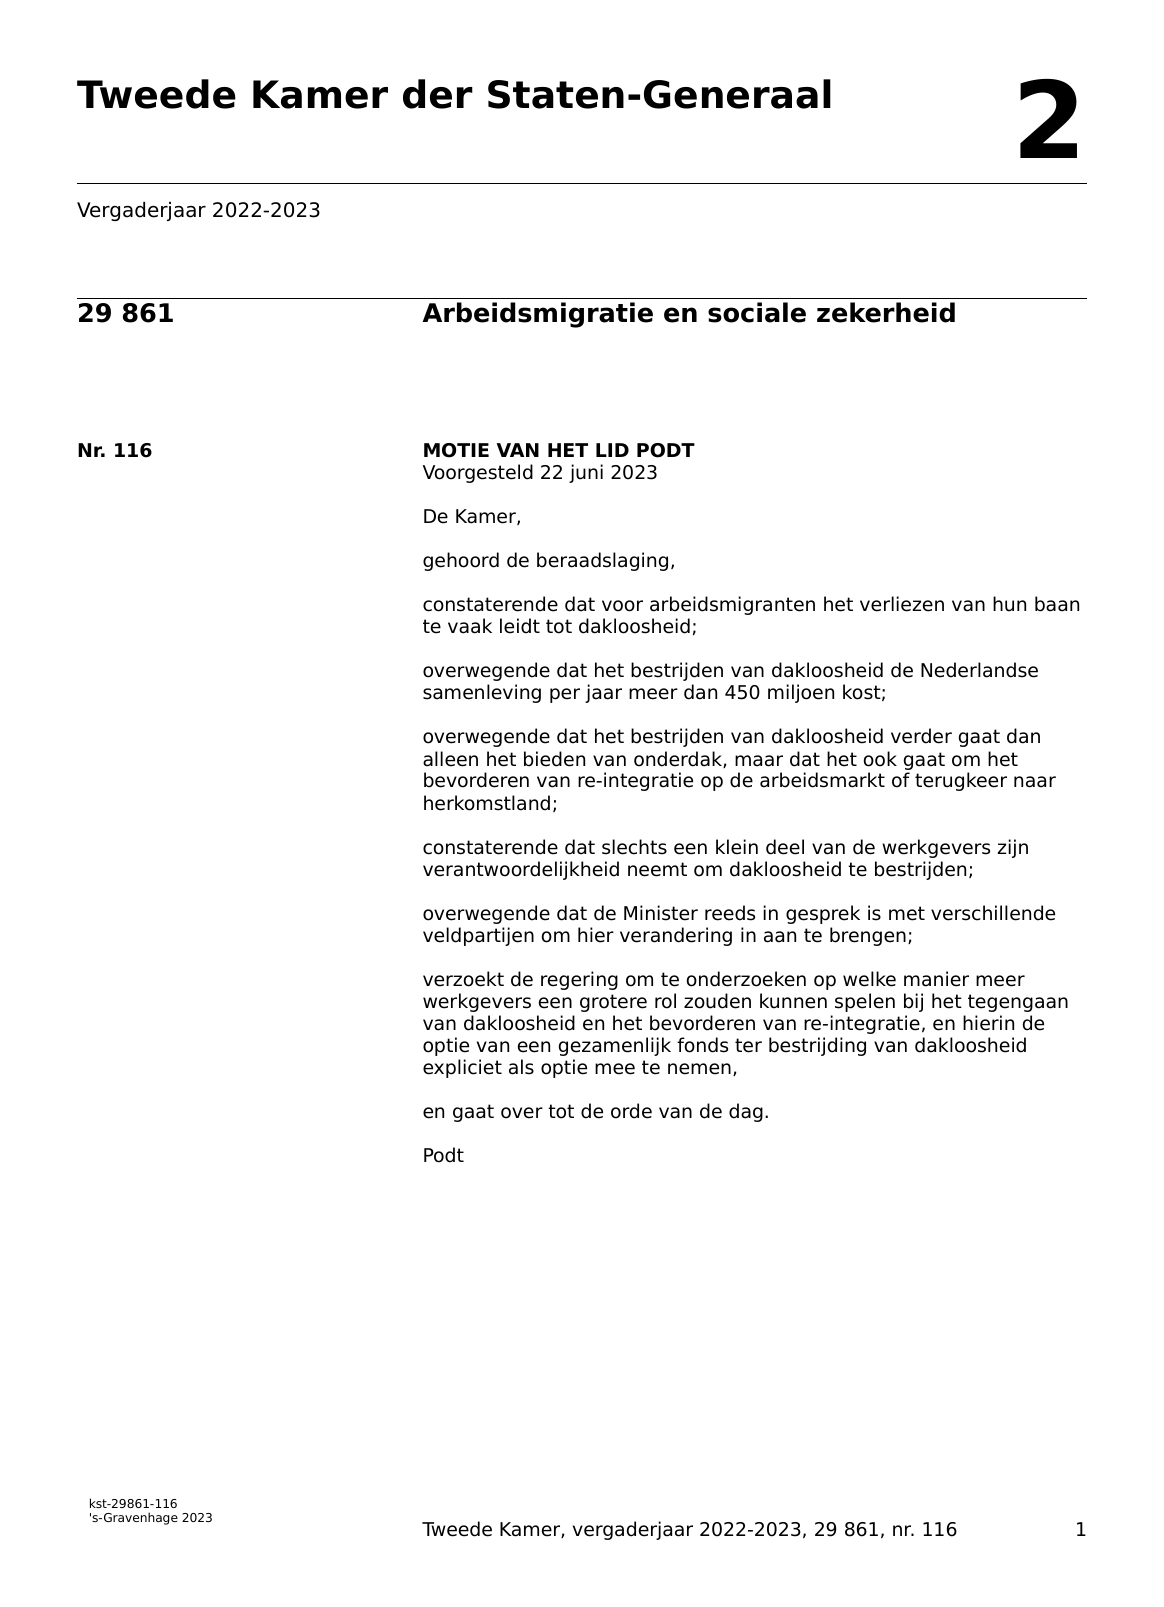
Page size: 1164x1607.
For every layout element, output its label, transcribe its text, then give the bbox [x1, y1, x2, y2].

subtitle 29 861 Arbeidsmigratie en sociale zekerheid [77, 299, 1087, 329]
text gehoord de beraadslaging, [422, 550, 1087, 572]
text Voorgesteld 22 juni 2023 [422, 462, 1087, 484]
text constaterende dat slechts een klein deel van de werkgevers zijn verantwoordelijkheid neemt om dakloosheid te bestrijden; [422, 837, 1087, 881]
table_header 2 [886, 59, 1087, 183]
table_cell Vergaderjaar 2022-2023 [77, 184, 1087, 298]
text constaterende dat voor arbeidsmigranten het verliezen van hun baan te vaak leidt tot dakloosheid; [422, 594, 1087, 638]
table_header Tweede Kamer der Staten-Generaal [77, 59, 886, 183]
subtitle Nr. 116 MOTIE VAN HET LID PODT [77, 440, 1087, 462]
text Podt [422, 1145, 1087, 1167]
text kst-29861-116 [88, 1497, 323, 1511]
text overwegende dat het bestrijden van dakloosheid verder gaat dan alleen het bieden van onderdak, maar dat het ook gaat om het bevorderen van re-integratie op de arbeidsmarkt of terugkeer naar herkomstland; [422, 726, 1087, 814]
text overwegende dat het bestrijden van dakloosheid de Nederlandse samenleving per jaar meer dan 450 miljoen kost; [422, 660, 1087, 704]
text en gaat over tot de orde van de dag. [422, 1101, 1087, 1123]
text overwegende dat de Minister reeds in gesprek is met verschillende veldpartijen om hier verandering in aan te brengen; [422, 903, 1087, 947]
text De Kamer, [422, 506, 1087, 528]
text 's-Gravenhage 2023 [88, 1511, 323, 1525]
text verzoekt de regering om te onderzoeken op welke manier meer werkgevers een grotere rol zouden kunnen spelen bij het tegengaan van dakloosheid en het bevorderen van re-integratie, en hierin de optie van een gezamenlijk fonds ter bestrijding van dakloosheid expliciet als optie mee te nemen, [422, 969, 1087, 1079]
